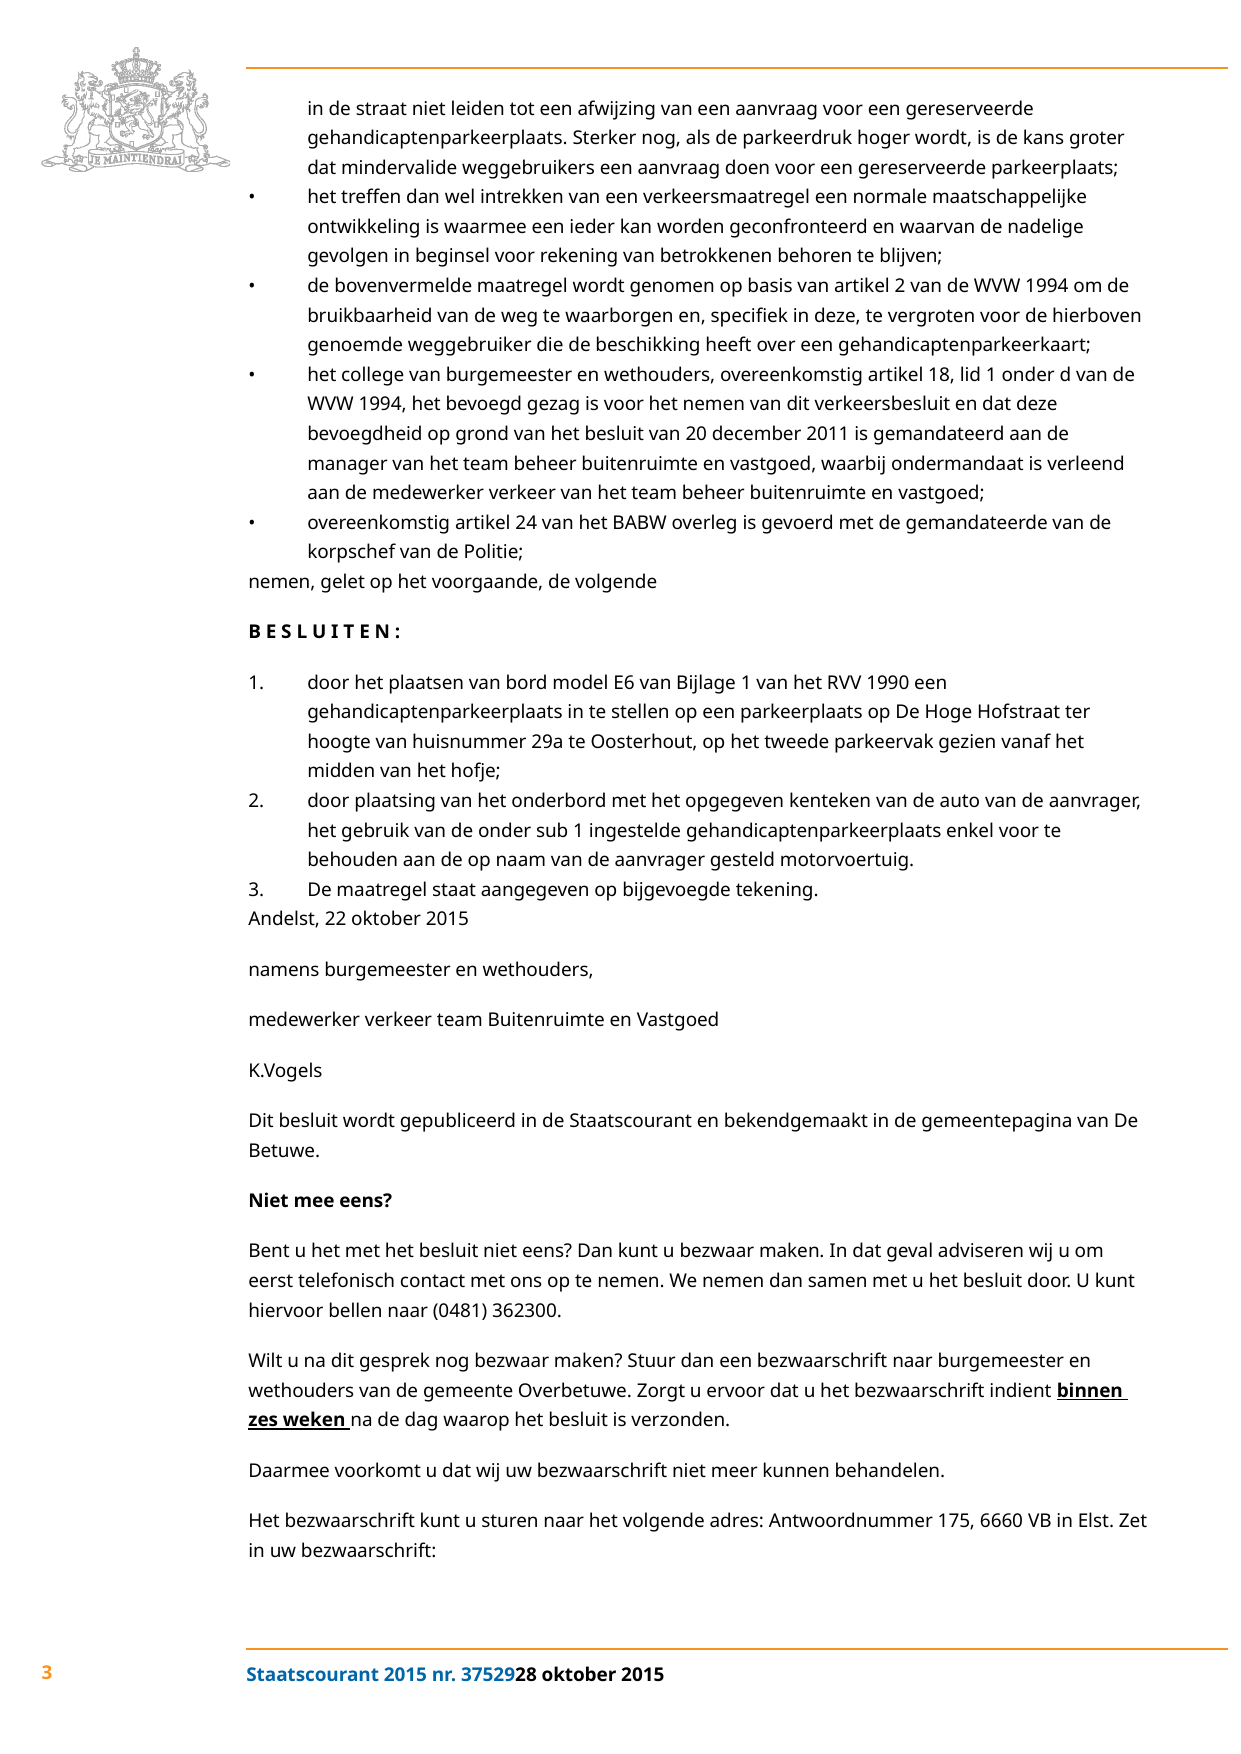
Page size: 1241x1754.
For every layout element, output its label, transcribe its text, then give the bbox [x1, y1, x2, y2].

text nemen, gelet op het voorgaande, de volgende [248, 568, 1152, 594]
picture [41, 47, 231, 172]
text Wilt u na dit gesprek nog bezwaar maken? Stuur dan een bezwaarschrift naar burgemeester en wethouders van de gemeente Overbetuwe. Zorgt u ervoor dat u het bezwaarschrift indient binnen zes weken na de dag waarop het besluit is verzonden. [248, 1347, 1152, 1432]
list in de straat niet leiden tot een afwijzing van een aanvraag voor een gereserveerde gehandicaptenparkeerplaats. Sterker nog, als de parkeerdruk hoger wordt, is de kans groter dat mindervalide weggebruikers een aanvraag doen voor een gereserveerde parkeerplaats; [248, 95, 1152, 180]
text Niet mee eens? [248, 1187, 1152, 1213]
text Dit besluit wordt gepubliceerd in de Staatscourant en bekendgemaakt in de gemeentepagina van De Betuwe. [248, 1107, 1152, 1163]
list de bovenvermelde maatregel wordt genomen op basis van artikel 2 van de WVW 1994 om de bruikbaarheid van de weg te waarborgen en, specifiek in deze, te vergroten voor de hierboven genoemde weggebruiker die de beschikking heeft over een gehandicaptenparkeerkaart; [248, 272, 1152, 357]
text namens burgemeester en wethouders, [248, 956, 1152, 982]
list overeenkomstig artikel 24 van het BABW overleg is gevoerd met de gemandateerde van de korpschef van de Politie; [248, 509, 1152, 564]
list De maatregel staat aangegeven op bijgevoegde tekening. [248, 876, 1152, 902]
text B E S L U I T E N : [248, 618, 1152, 644]
text medewerker verkeer team Buitenruimte en Vastgoed [248, 1006, 1152, 1032]
text Daarmee voorkomt u dat wij uw bezwaarschrift niet meer kunnen behandelen. [248, 1457, 1152, 1483]
text K.Vogels [248, 1057, 1152, 1083]
text Het bezwaarschrift kunt u sturen naar het volgende adres: Antwoordnummer 175, 6660 VB in Elst. Zet in uw bezwaarschrift: [248, 1507, 1152, 1563]
list het college van burgemeester en wethouders, overeenkomstig artikel 18, lid 1 onder d van de WVW 1994, het bevoegd gezag is voor het nemen van dit verkeersbesluit en dat deze bevoegdheid op grond van het besluit van 20 december 2011 is gemandateerd aan de manager van het team beheer buitenruimte en vastgoed, waarbij ondermandaat is verleend aan de medewerker verkeer van het team beheer buitenruimte en vastgoed; [248, 361, 1152, 505]
list door het plaatsen van bord model E6 van Bijlage 1 van het RVV 1990 een gehandicaptenparkeerplaats in te stellen op een parkeerplaats op De Hoge Hofstraat ter hoogte van huisnummer 29a te Oosterhout, op het tweede parkeervak gezien vanaf het midden van het hofje; [248, 669, 1152, 783]
list het treffen dan wel intrekken van een verkeersmaatregel een normale maatschappelijke ontwikkeling is waarmee een ieder kan worden geconfronteerd en waarvan de nadelige gevolgen in beginsel voor rekening van betrokkenen behoren te blijven; [248, 183, 1152, 268]
list door plaatsing van het onderbord met het opgegeven kenteken van de auto van de aanvrager, het gebruik van de onder sub 1 ingestelde gehandicaptenparkeerplaats enkel voor te behouden aan de op naam van de aanvrager gesteld motorvoertuig. [248, 787, 1152, 872]
text Bent u het met het besluit niet eens? Dan kunt u bezwaar maken. In dat geval adviseren wij u om eerst telefonisch contact met ons op te nemen. We nemen dan samen met u het besluit door. U kunt hiervoor bellen naar (0481) 362300. [248, 1238, 1152, 1323]
text Andelst, 22 oktober 2015 [248, 906, 1152, 931]
